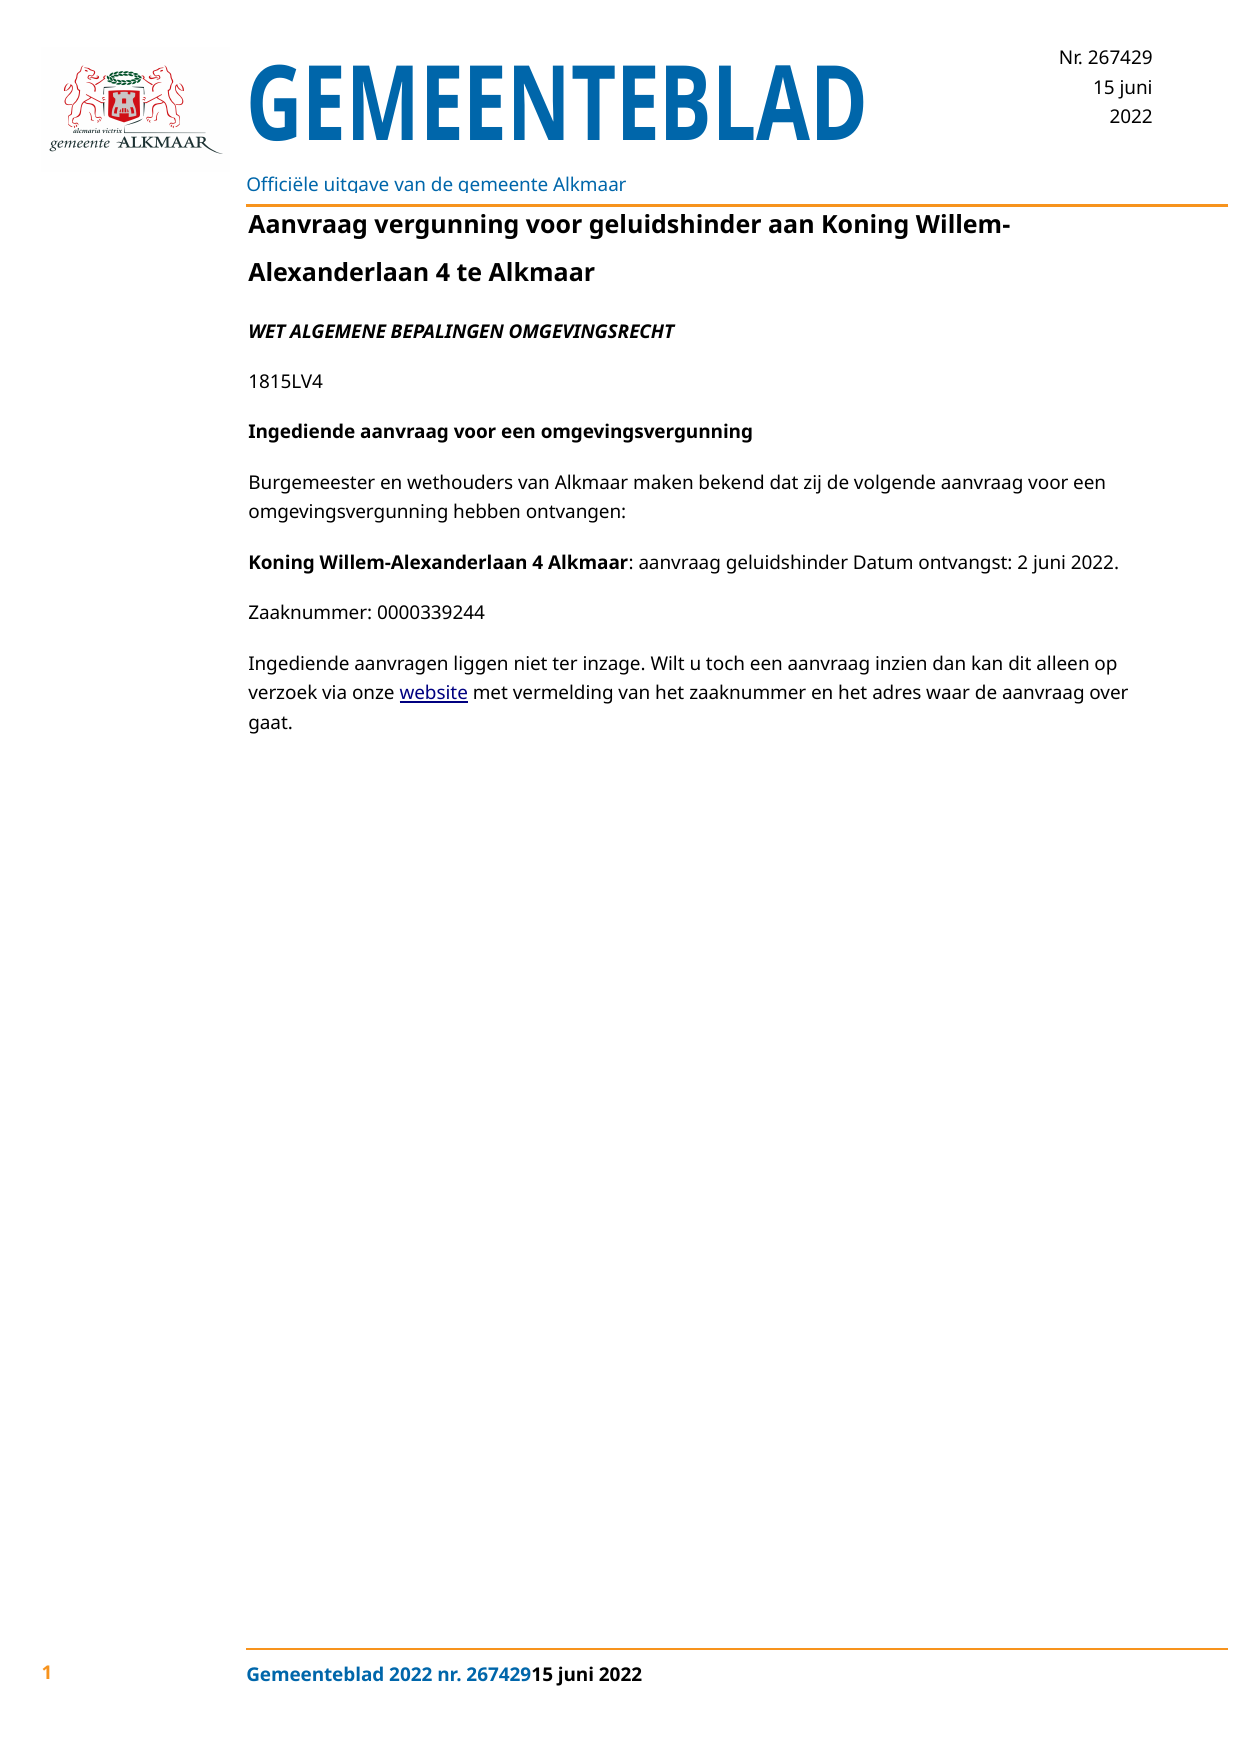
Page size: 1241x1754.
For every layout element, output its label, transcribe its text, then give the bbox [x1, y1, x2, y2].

picture [41, 47, 231, 172]
text Aanvraag vergunning voor geluidshinder aan Koning Willem-Alexanderlaan 4 te Alkmaar [248, 207, 1152, 288]
text Zaaknummer: 0000339244 [248, 599, 1152, 625]
text Koning Willem-Alexanderlaan 4 Alkmaar: aanvraag geluidshinder Datum ontvangst: 2 juni 2022. [248, 549, 1152, 575]
text Ingediende aanvraag voor een omgevingsvergunning [248, 419, 1152, 444]
text Burgemeester en wethouders van Alkmaar maken bekend dat zij de volgende aanvraag voor een omgevingsvergunning hebben ontvangen: [248, 469, 1152, 524]
text 1815LV4 [248, 368, 1152, 394]
text WET ALGEMENE BEPALINGEN OMGEVINGSRECHT [248, 318, 1152, 344]
text Ingediende aanvragen liggen niet ter inzage. Wilt u toch een aanvraag inzien dan kan dit alleen op verzoek via onze website met vermelding van het zaaknummer en het adres waar de aanvraag over gaat. [248, 650, 1152, 735]
